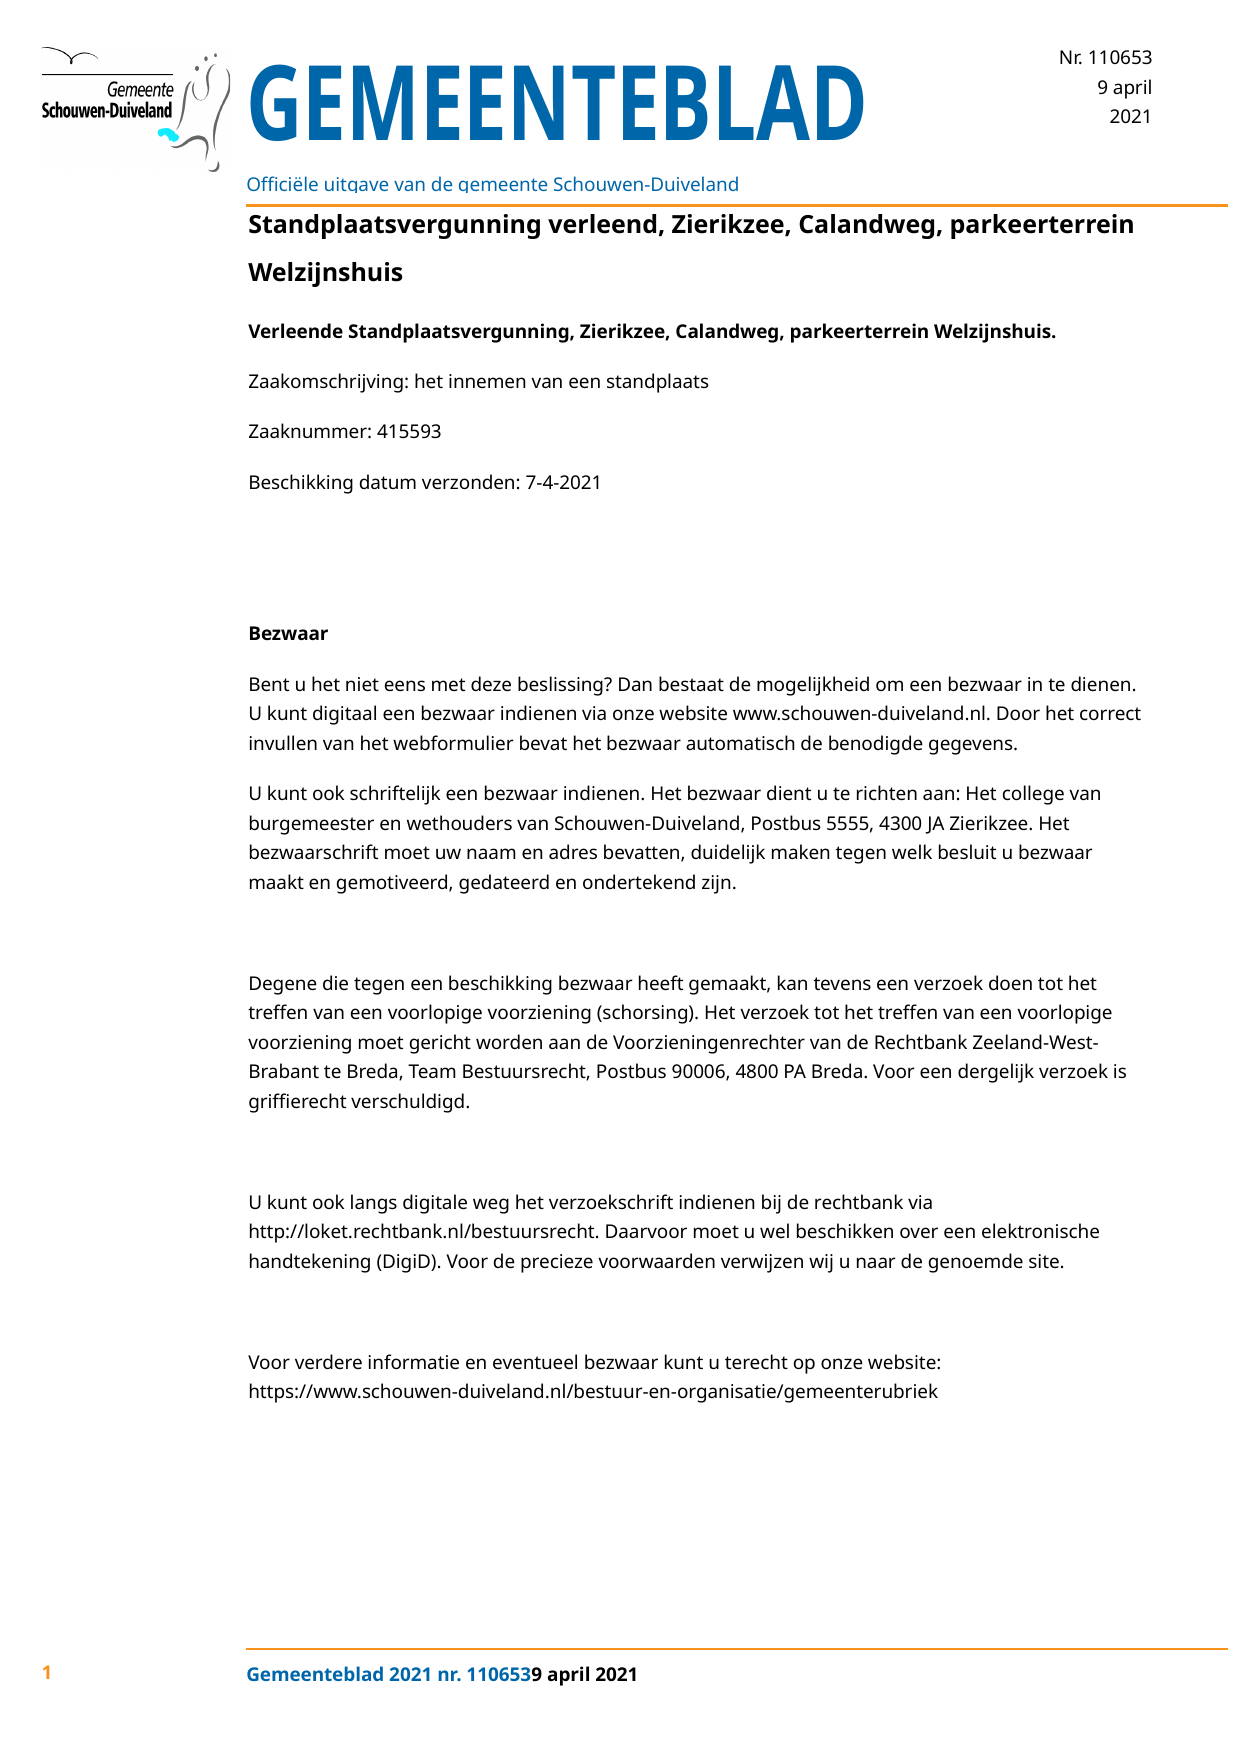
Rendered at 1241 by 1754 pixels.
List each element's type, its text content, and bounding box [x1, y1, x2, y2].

text U kunt ook schriftelijk een bezwaar indienen. Het bezwaar dient u te richten aan: Het college van burgemeester en wethouders van Schouwen-Duiveland, Postbus 5555, 4300 JA Zierikzee. Het bezwaarschrift moet uw naam en adres bevatten, duidelijk maken tegen welk besluit u bezwaar maakt en gemotiveerd, gedateerd en ondertekend zijn. [248, 780, 1152, 895]
text Degene die tegen een beschikking bezwaar heeft gemaakt, kan tevens een verzoek doen tot het treffen van een voorlopige voorziening (schorsing). Het verzoek tot het treffen van een voorlopige voorziening moet gericht worden aan de Voorzieningenrechter van de Rechtbank Zeeland-West-Brabant te Breda, Team Bestuursrecht, Postbus 90006, 4800 PA Breda. Voor een dergelijk verzoek is griffierecht verschuldigd. [248, 970, 1152, 1114]
text Verleende Standplaatsvergunning, Zierikzee, Calandweg, parkeerterrein Welzijnshuis. [248, 318, 1152, 344]
text U kunt ook langs digitale weg het verzoekschrift indienen bij de rechtbank via http://loket.rechtbank.nl/bestuursrecht. Daarvoor moet u wel beschikken over een elektronische handtekening (DigiD). Voor de precieze voorwaarden verwijzen wij u naar de genoemde site. [248, 1189, 1152, 1274]
text Beschikking datum verzonden: 7-4-2021 [248, 469, 1152, 495]
text Bent u het niet eens met deze beslissing? Dan bestaat de mogelijkheid om een bezwaar in te dienen. U kunt digitaal een bezwaar indienen via onze website www.schouwen-duiveland.nl. Door het correct invullen van het webformulier bevat het bezwaar automatisch de benodigde gegevens. [248, 671, 1152, 756]
text Bezwaar [248, 620, 1152, 646]
picture [41, 47, 231, 172]
text Zaakomschrijving: het innemen van een standplaats [248, 368, 1152, 394]
text Zaaknummer: 415593 [248, 419, 1152, 444]
text Voor verdere informatie en eventueel bezwaar kunt u terecht op onze website: https://www.schouwen-duiveland.nl/bestuur-en-organisatie/gemeenterubriek [248, 1349, 1152, 1404]
text Standplaatsvergunning verleend, Zierikzee, Calandweg, parkeerterrein Welzijnshuis [248, 207, 1152, 288]
